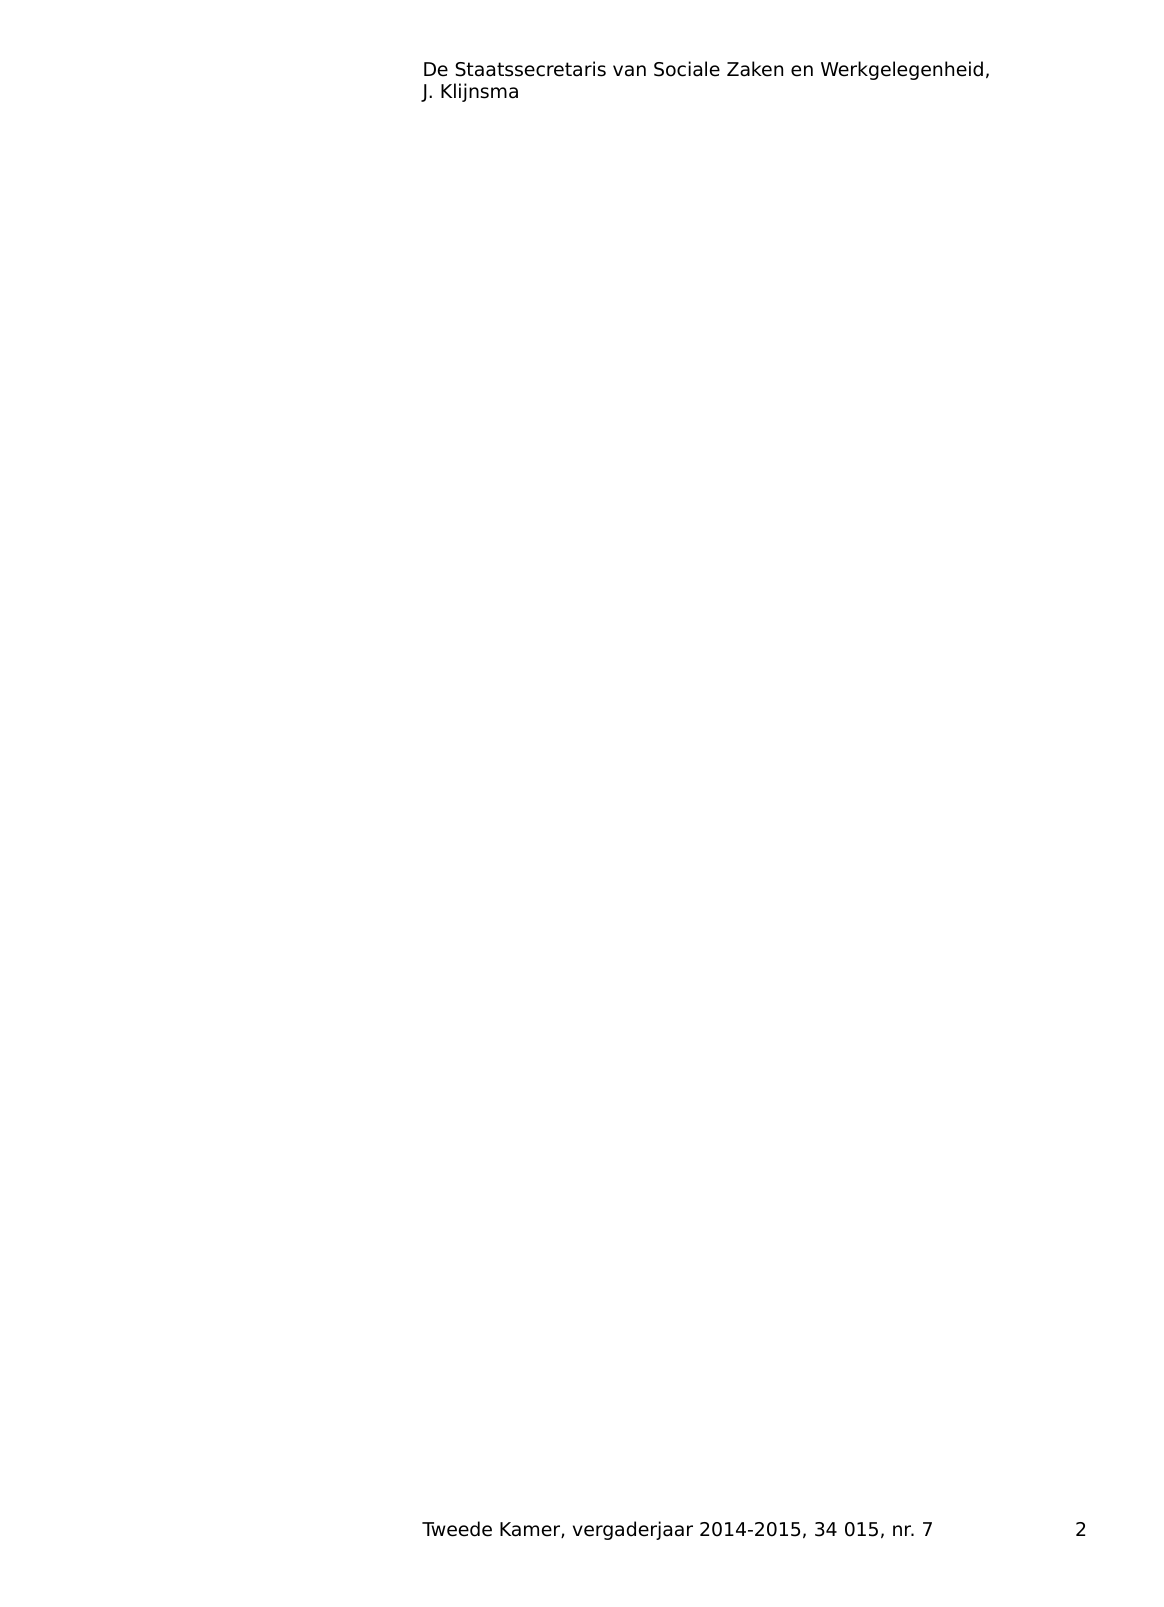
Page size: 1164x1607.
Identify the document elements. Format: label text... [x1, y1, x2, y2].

text De Staatssecretaris van Sociale Zaken en Werkgelegenheid, J. Klijnsma [422, 59, 1087, 103]
